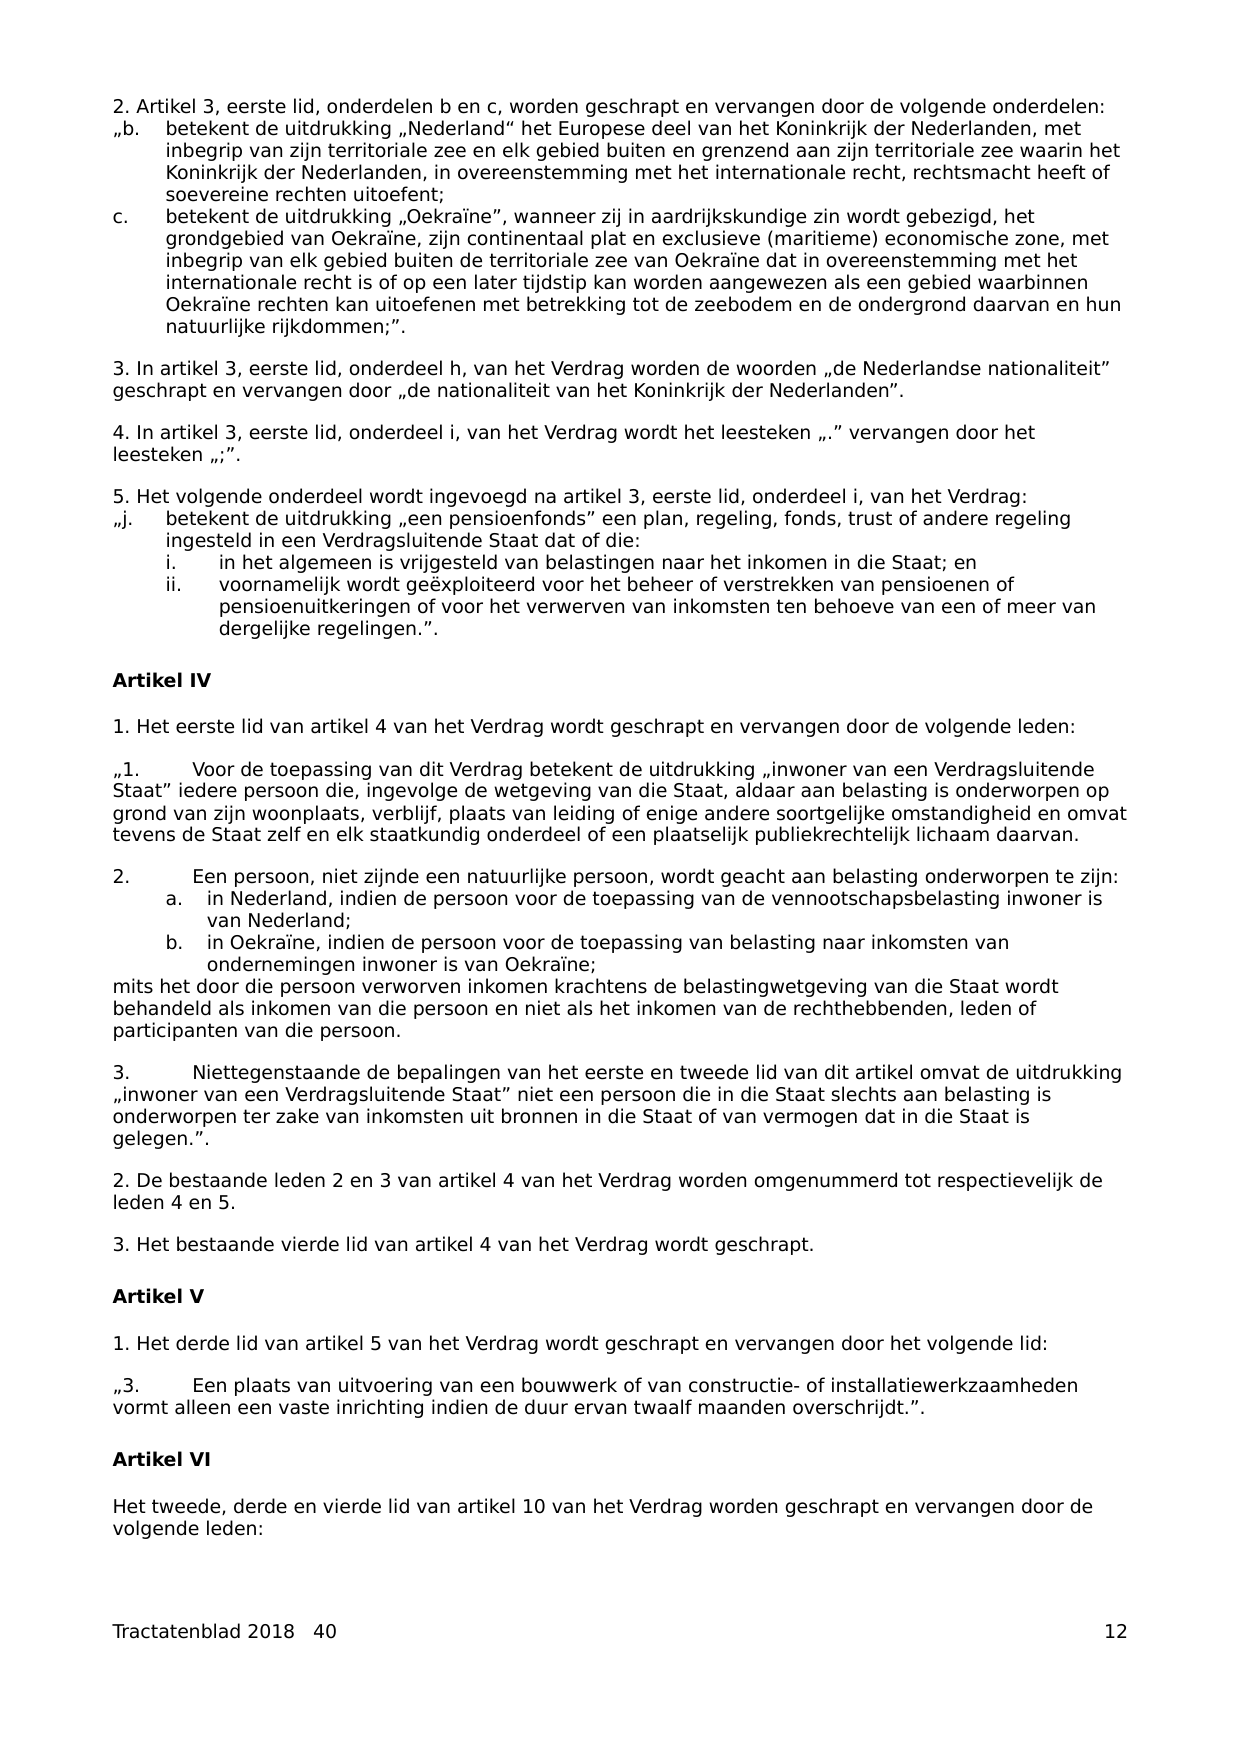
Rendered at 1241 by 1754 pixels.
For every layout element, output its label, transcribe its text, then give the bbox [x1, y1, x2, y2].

text „3. Een plaats van uitvoering van een bouwwerk of van constructie- of installatiewerkzaamheden vormt alleen een vaste inrichting indien de duur ervan twaalf maanden overschrijdt.”. [112, 1375, 1128, 1419]
text 2. Artikel 3, eerste lid, onderdelen b en c, worden geschrapt en vervangen door de volgende onderdelen: [112, 96, 1128, 118]
text 3. Niettegenstaande de bepalingen van het eerste en tweede lid van dit artikel omvat de uitdrukking „inwoner van een Verdragsluitende Staat” niet een persoon die in die Staat slechts aan belasting is onderworpen ter zake van inkomsten uit bronnen in die Staat of van vermogen dat in die Staat is gelegen.”. [112, 1062, 1128, 1150]
text i. in het algemeen is vrijgesteld van belastingen naar het inkomen in die Staat; en [165, 552, 1128, 573]
text 2. Een persoon, niet zijnde een natuurlijke persoon, wordt geacht aan belasting onderworpen te zijn: [112, 866, 1128, 888]
text ii. voornamelijk wordt geëxploiteerd voor het beheer of verstrekken van pensioenen of pensioenuitkeringen of voor het verwerven van inkomsten ten behoeve van een of meer van dergelijke regelingen.”. [165, 573, 1128, 639]
text „j. betekent de uitdrukking „een pensioenfonds” een plan, regeling, fonds, trust of andere regeling ingesteld in een Verdragsluitende Staat dat of die: [112, 508, 1128, 552]
text b. in Oekraïne, indien de persoon voor de toepassing van belasting naar inkomsten van ondernemingen inwoner is van Oekraïne; [165, 932, 1128, 976]
text Het tweede, derde en vierde lid van artikel 10 van het Verdrag worden geschrapt en vervangen door de volgende leden: [112, 1496, 1128, 1540]
text 3. In artikel 3, eerste lid, onderdeel h, van het Verdrag worden de woorden „de Nederlandse nationaliteit” geschrapt en vervangen door „de nationaliteit van het Koninkrijk der Nederlanden”. [112, 358, 1128, 402]
text 3. Het bestaande vierde lid van artikel 4 van het Verdrag wordt geschrapt. [112, 1234, 1128, 1256]
text a. in Nederland, indien de persoon voor de toepassing van de vennootschapsbelasting inwoner is van Nederland; [165, 888, 1128, 932]
subtitle Artikel IV [112, 669, 1128, 691]
text 5. Het volgende onderdeel wordt ingevoegd na artikel 3, eerste lid, onderdeel i, van het Verdrag: [112, 486, 1128, 508]
text „b. betekent de uitdrukking „Nederland“ het Europese deel van het Koninkrijk der Nederlanden, met inbegrip van zijn territoriale zee en elk gebied buiten en grenzend aan zijn territoriale zee waarin het Koninkrijk der Nederlanden, in overeenstemming met het internationale recht, rechtsmacht heeft of soevereine rechten uitoefent; [112, 118, 1128, 206]
text mits het door die persoon verworven inkomen krachtens de belastingwetgeving van die Staat wordt behandeld als inkomen van die persoon en niet als het inkomen van de rechthebbenden, leden of participanten van die persoon. [112, 976, 1128, 1042]
text „1. Voor de toepassing van dit Verdrag betekent de uitdrukking „inwoner van een Verdragsluitende Staat” iedere persoon die, ingevolge de wetgeving van die Staat, aldaar aan belasting is onderworpen op grond van zijn woonplaats, verblijf, plaats van leiding of enige andere soortgelijke omstandigheid en omvat tevens de Staat zelf en elk staatkundig onderdeel of een plaatselijk publiekrechtelijk lichaam daarvan. [112, 758, 1128, 846]
subtitle Artikel VI [112, 1449, 1128, 1471]
text 1. Het derde lid van artikel 5 van het Verdrag wordt geschrapt en vervangen door het volgende lid: [112, 1333, 1128, 1355]
subtitle Artikel V [112, 1286, 1128, 1308]
text c. betekent de uitdrukking „Oekraïne”, wanneer zij in aardrijkskundige zin wordt gebezigd, het grondgebied van Oekraïne, zijn continentaal plat en exclusieve (maritieme) economische zone, met inbegrip van elk gebied buiten de territoriale zee van Oekraïne dat in overeenstemming met het internationale recht is of op een later tijdstip kan worden aangewezen als een gebied waarbinnen Oekraïne rechten kan uitoefenen met betrekking tot de zeebodem en de ondergrond daarvan en hun natuurlijke rijkdommen;”. [112, 206, 1128, 338]
text 2. De bestaande leden 2 en 3 van artikel 4 van het Verdrag worden omgenummerd tot respectievelijk de leden 4 en 5. [112, 1170, 1128, 1214]
text 1. Het eerste lid van artikel 4 van het Verdrag wordt geschrapt en vervangen door de volgende leden: [112, 716, 1128, 738]
text 4. In artikel 3, eerste lid, onderdeel i, van het Verdrag wordt het leesteken „.” vervangen door het leesteken „;”. [112, 422, 1128, 466]
